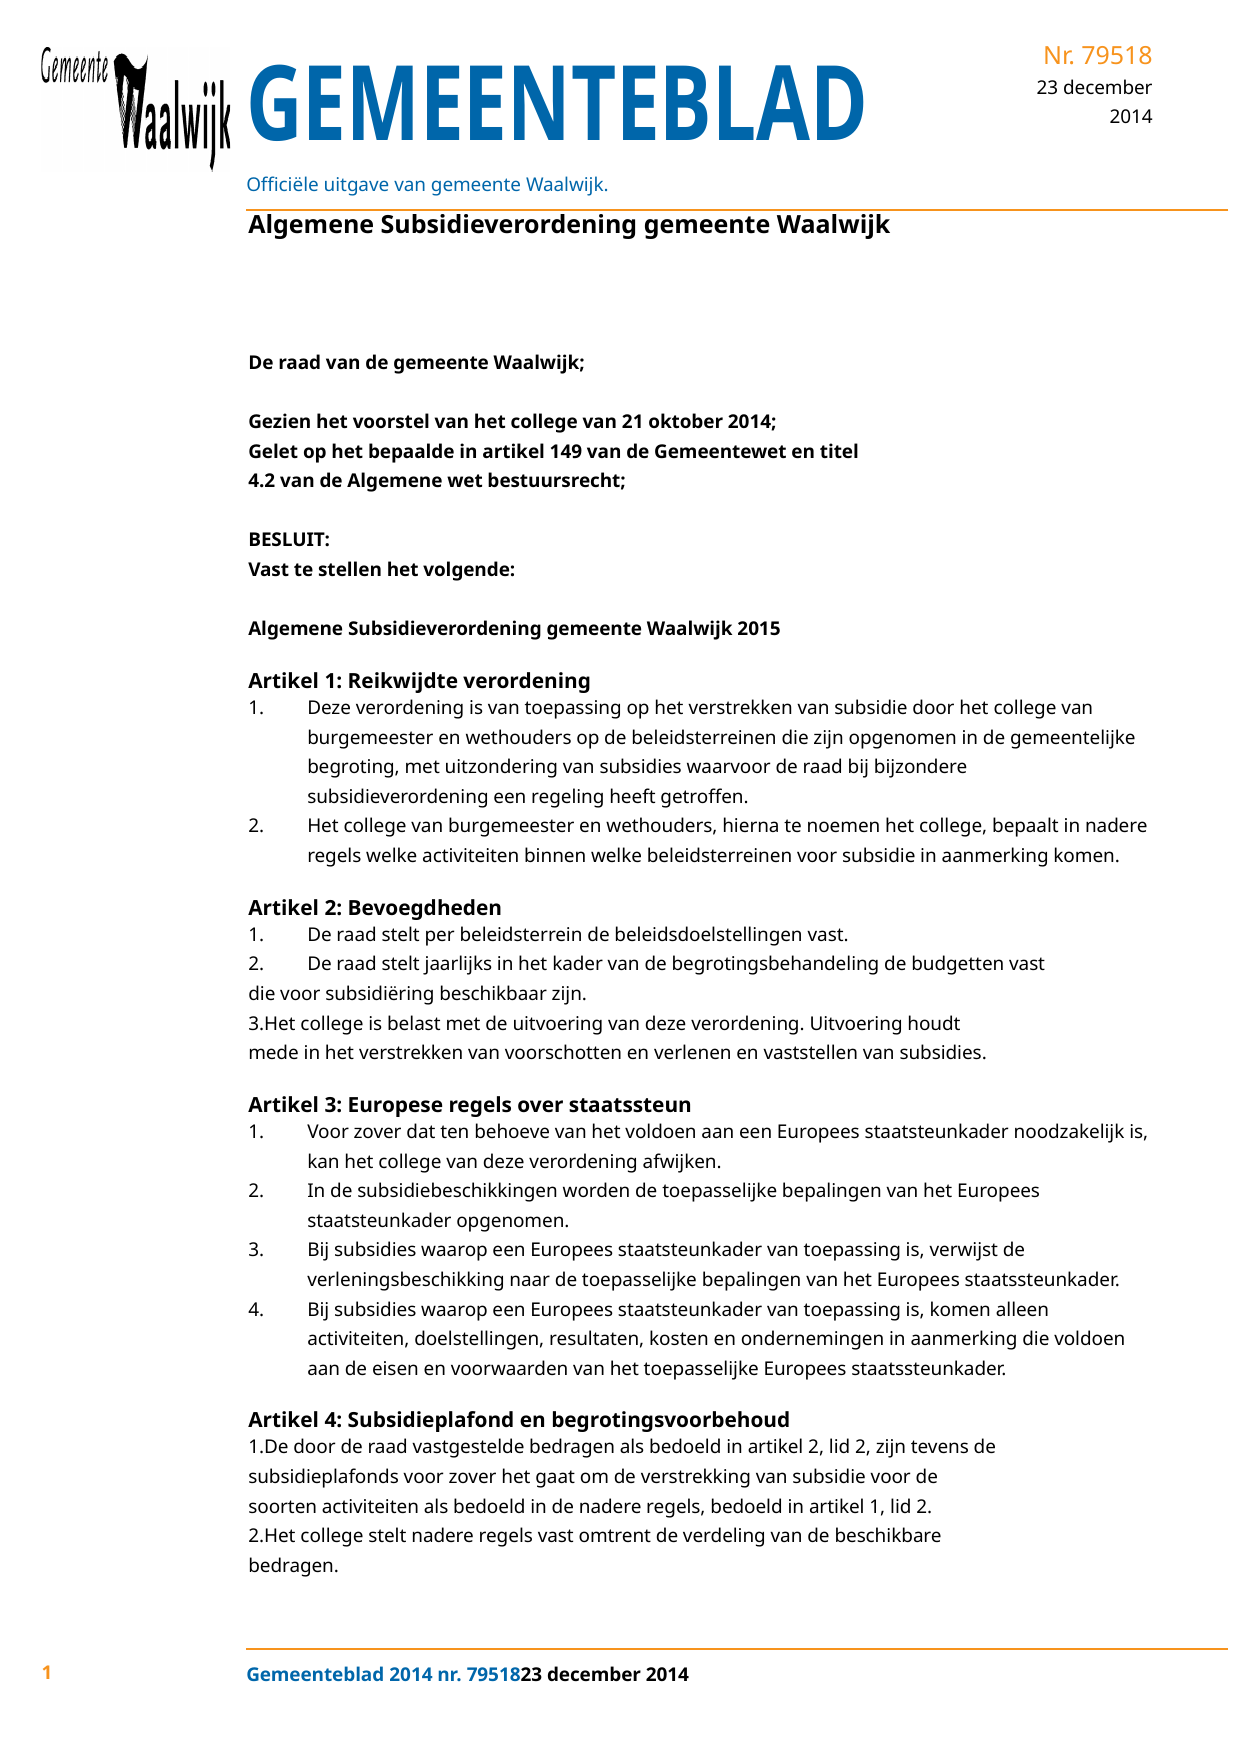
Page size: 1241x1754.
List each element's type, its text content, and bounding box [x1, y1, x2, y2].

list In de subsidiebeschikkingen worden de toepasselijke bepalingen van het Europees staatsteunkader opgenomen. [248, 1177, 1152, 1233]
text bedragen. [248, 1552, 1152, 1578]
text Algemene Subsidieverordening gemeente Waalwijk [248, 211, 1152, 241]
text Artikel 3: Europese regels over staatssteun [248, 1090, 1152, 1118]
text 4.2 van de Algemene wet bestuursrecht; [248, 467, 1152, 493]
text mede in het verstrekken van voorschotten en verlenen en vaststellen van subsidies. [248, 1039, 1152, 1065]
list De raad stelt jaarlijks in het kader van de begrotingsbehandeling de budgetten vast [248, 951, 1152, 976]
list Bij subsidies waarop een Europees staatsteunkader van toepassing is, verwijst de verleningsbeschikking naar de toepasselijke bepalingen van het Europees staatssteunkader. [248, 1237, 1152, 1292]
text 3.Het college is belast met de uitvoering van deze verordening. Uitvoering houdt [248, 1010, 1152, 1036]
picture [41, 47, 231, 172]
text Gelet op het bepaalde in artikel 149 van de Gemeentewet en titel [248, 438, 1152, 464]
list De raad stelt per beleidsterrein de beleidsdoelstellingen vast. [248, 921, 1152, 947]
list Voor zover dat ten behoeve van het voldoen aan een Europees staatsteunkader noodzakelijk is, kan het college van deze verordening afwijken. [248, 1118, 1152, 1173]
text Algemene Subsidieverordening gemeente Waalwijk 2015 [248, 615, 1152, 641]
text 1.De door de raad vastgestelde bedragen als bedoeld in artikel 2, lid 2, zijn tevens de [248, 1434, 1152, 1459]
list Het college van burgemeester en wethouders, hierna te noemen het college, bepaalt in nadere regels welke activiteiten binnen welke beleidsterreinen voor subsidie in aanmerking komen. [248, 813, 1152, 868]
text BESLUIT: [248, 527, 1152, 552]
text De raad van de gemeente Waalwijk; [248, 349, 1152, 375]
text Artikel 4: Subsidieplafond en begrotingsvoorbehoud [248, 1405, 1152, 1434]
list Deze verordening is van toepassing op het verstrekken van subsidie door het college van burgemeester en wethouders op de beleidsterreinen die zijn opgenomen in de gemeentelijke begroting, met uitzondering van subsidies waarvoor de raad bij bijzondere subsidieverordening een regeling heeft getroffen. [248, 694, 1152, 809]
text Gezien het voorstel van het college van 21 oktober 2014; [248, 408, 1152, 434]
text Vast te stellen het volgende: [248, 556, 1152, 582]
text die voor subsidiëring beschikbaar zijn. [248, 980, 1152, 1006]
text Artikel 2: Bevoegdheden [248, 893, 1152, 921]
text 2.Het college stelt nadere regels vast omtrent de verdeling van de beschikbare [248, 1522, 1152, 1548]
text subsidieplafonds voor zover het gaat om de verstrekking van subsidie voor de [248, 1463, 1152, 1489]
text soorten activiteiten als bedoeld in de nadere regels, bedoeld in artikel 1, lid 2. [248, 1493, 1152, 1519]
list Bij subsidies waarop een Europees staatsteunkader van toepassing is, komen alleen activiteiten, doelstellingen, resultaten, kosten en ondernemingen in aanmerking die voldoen aan de eisen en voorwaarden van het toepasselijke Europees staatssteunkader. [248, 1296, 1152, 1381]
text Artikel 1: Reikwijdte verordening [248, 666, 1152, 694]
